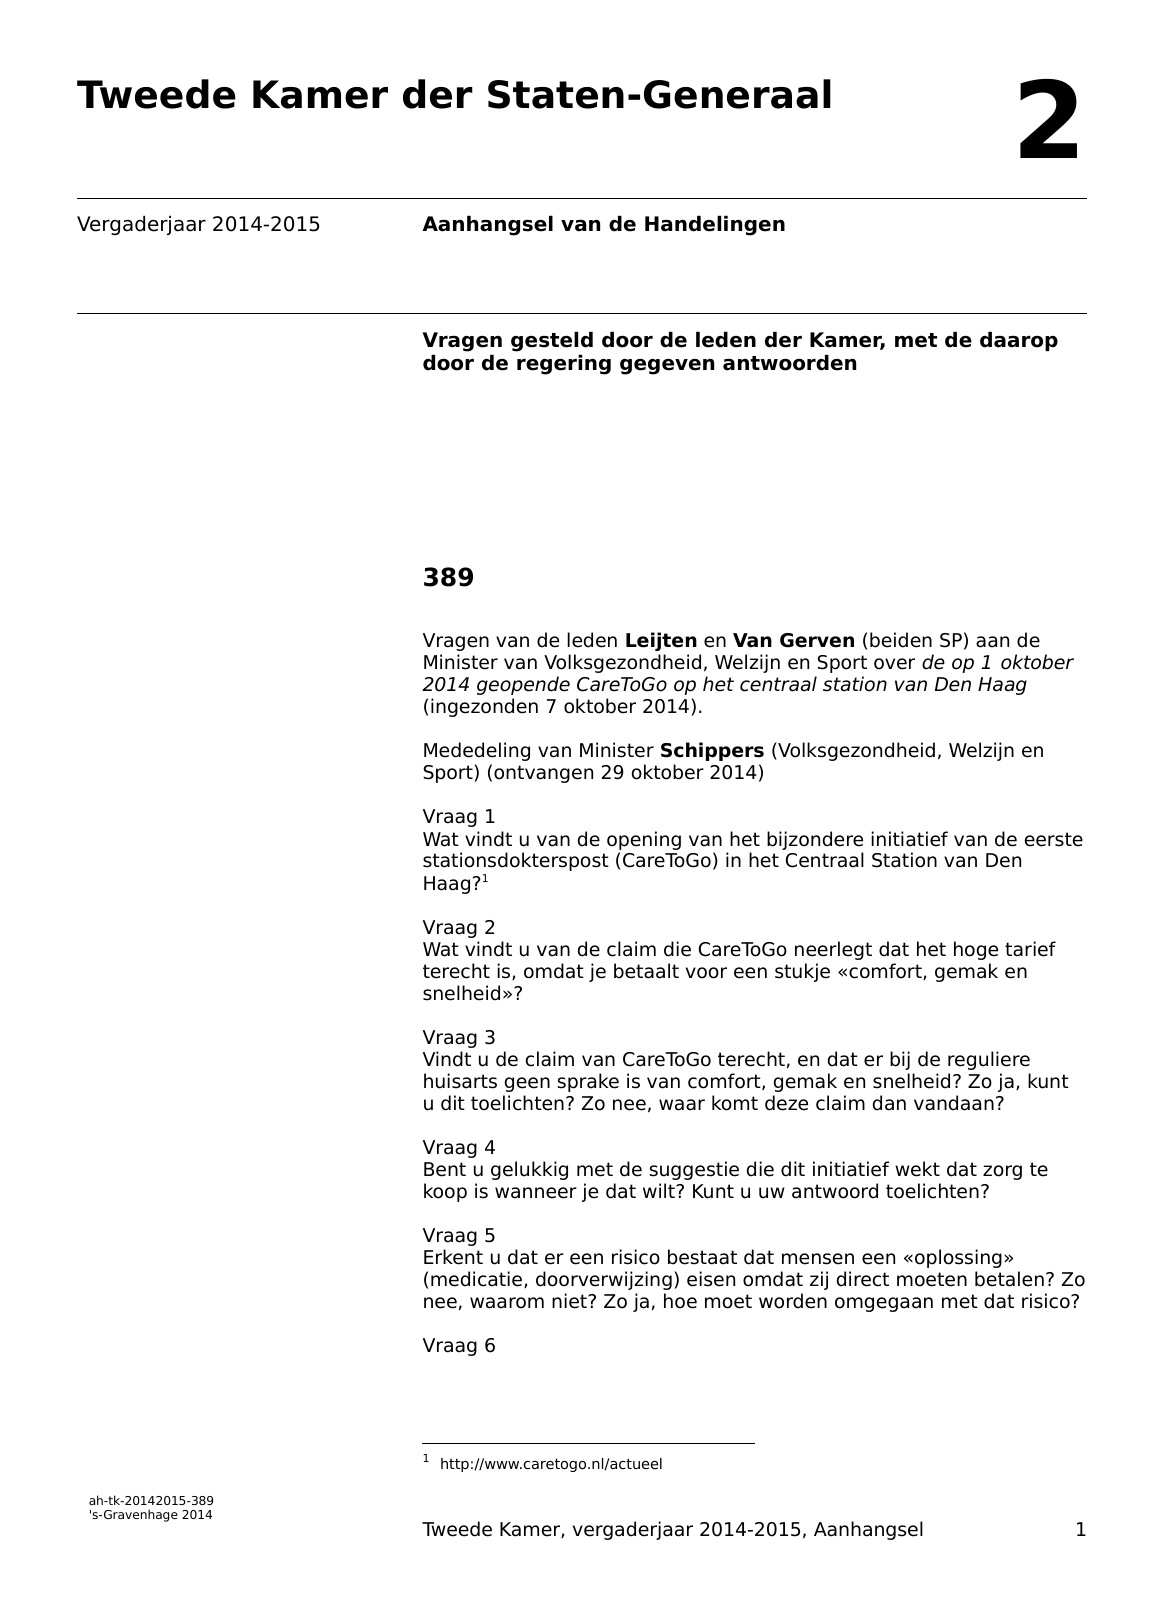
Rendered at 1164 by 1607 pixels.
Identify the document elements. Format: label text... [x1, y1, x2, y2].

text Vragen van de leden Leijten en Van Gerven (beiden SP) aan de Minister van Volksgezondheid, Welzijn en Sport over de op 1 oktober 2014 geopende CareToGo op het centraal station van Den Haag (ingezonden 7 oktober 2014). [422, 630, 1087, 718]
text Vraag 1 [422, 806, 1087, 828]
table_cell Vragen gesteld door de leden der Kamer, met de daarop door de regering gegeven antwoorden [422, 314, 1087, 375]
table_header Tweede Kamer der Staten-Generaal [77, 59, 886, 198]
text Vraag 4 [422, 1137, 1087, 1159]
text Bent u gelukkig met de suggestie die dit initiatief wekt dat zorg te koop is wanneer je dat wilt? Kunt u uw antwoord toelichten? [422, 1159, 1087, 1203]
text Erkent u dat er een risico bestaat dat mensen een «oplossing» (medicatie, doorverwijzing) eisen omdat zij direct moeten betalen? Zo nee, waarom niet? Zo ja, hoe moet worden omgegaan met dat risico? [422, 1247, 1087, 1313]
text Wat vindt u van de opening van het bijzondere initiatief van de eerste stationsdokterspost (CareToGo) in het Centraal Station van Den Haag? [422, 828, 1087, 894]
table_cell [77, 314, 422, 375]
text Vindt u de claim van CareToGo terecht, en dat er bij de reguliere huisarts geen sprake is van comfort, gemak en snelheid? Zo ja, kunt u dit toelichten? Zo nee, waar komt deze claim dan vandaan? [422, 1049, 1087, 1114]
text ah-tk-20142015-389 [88, 1494, 323, 1508]
text Wat vindt u van de claim die CareToGo neerlegt dat het hoge tarief terecht is, omdat je betaalt voor een stukje «comfort, gemak en snelheid»? [422, 938, 1087, 1004]
text http://www.caretogo.nl/actueel [422, 1452, 1087, 1474]
table_header 2 [886, 59, 1087, 198]
table_cell Vergaderjaar 2014-2015 [77, 199, 422, 313]
text Mededeling van Minister Schippers (Volksgezondheid, Welzijn en Sport) (ontvangen 29 oktober 2014) [422, 740, 1087, 784]
table_cell Aanhangsel van de Handelingen [422, 199, 1087, 313]
text Vraag 2 [422, 917, 1087, 938]
text Vraag 6 [422, 1335, 1087, 1357]
text Vraag 3 [422, 1027, 1087, 1049]
text Vraag 5 [422, 1225, 1087, 1247]
text 389 [422, 563, 1087, 592]
text 's-Gravenhage 2014 [88, 1508, 323, 1522]
